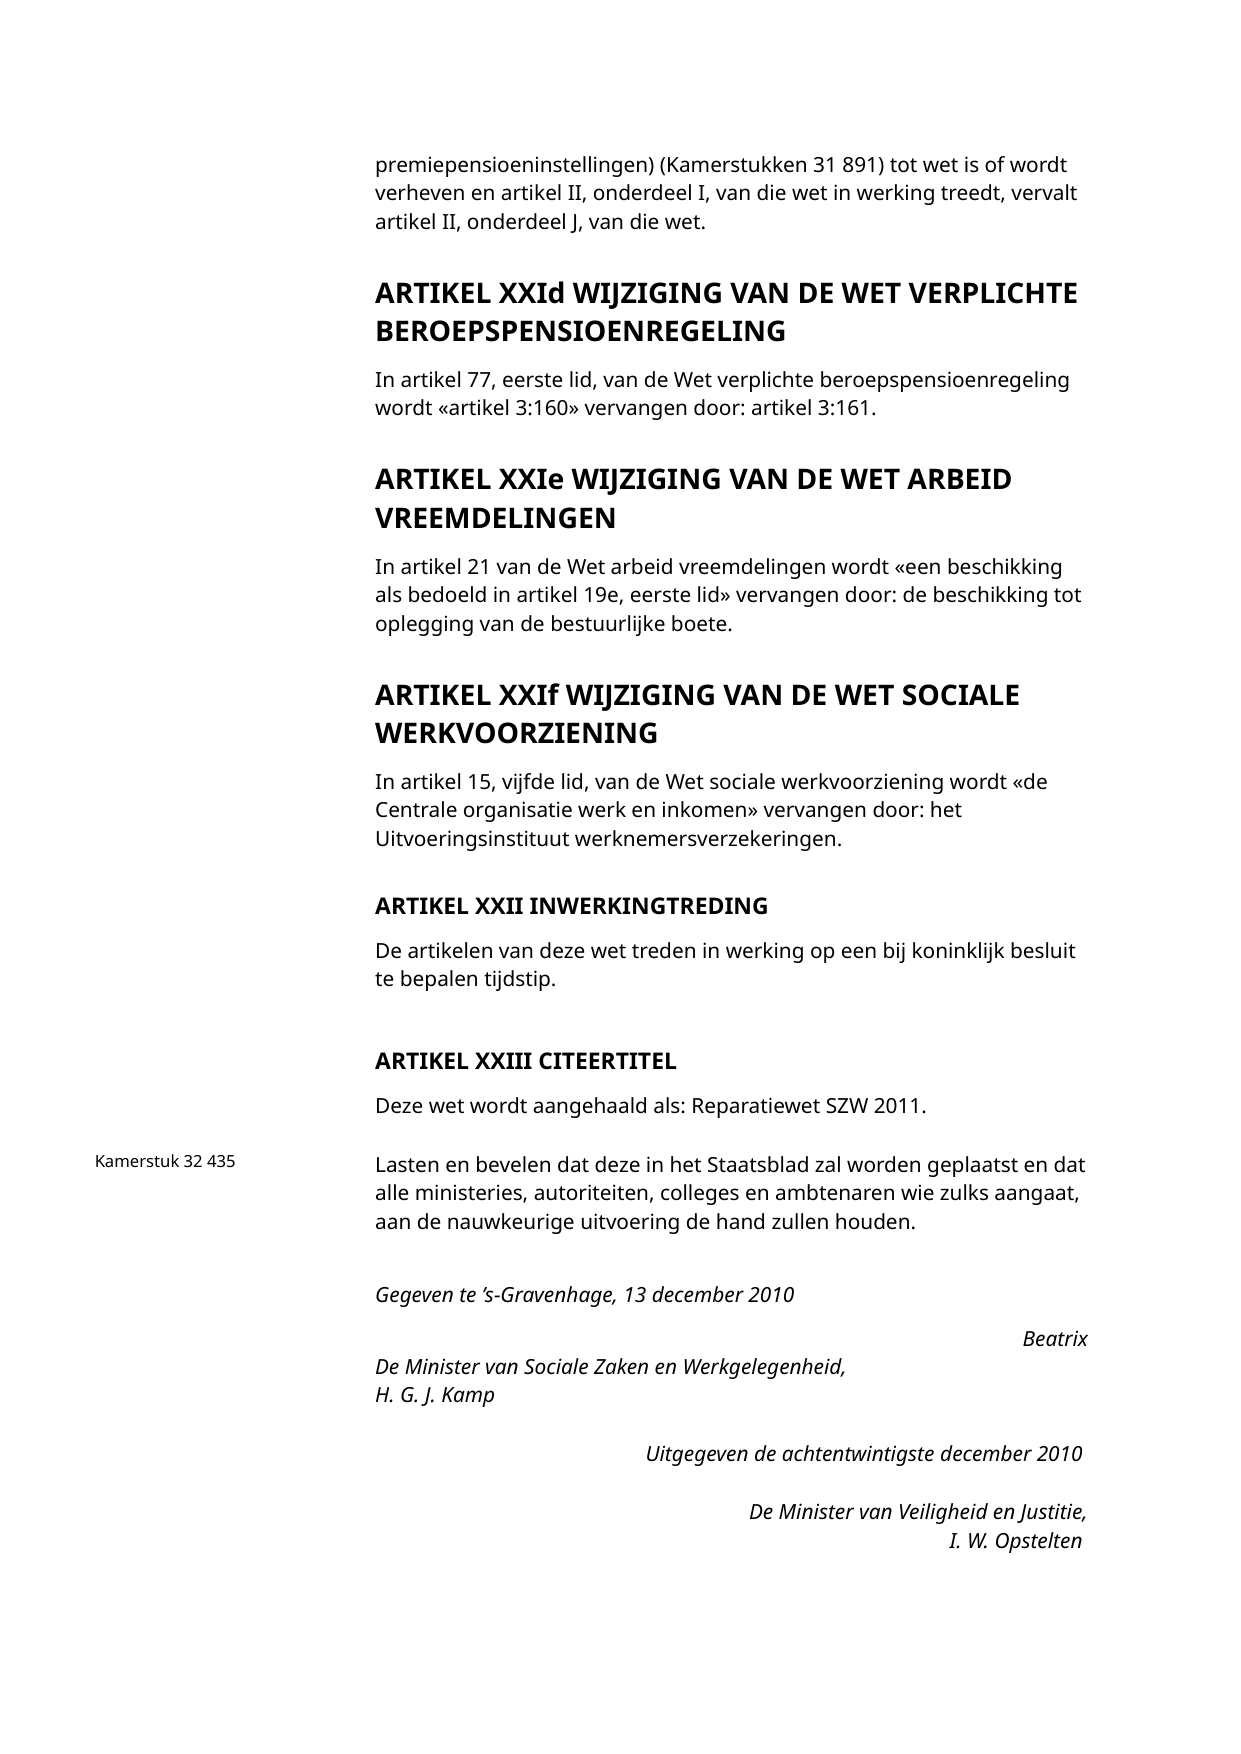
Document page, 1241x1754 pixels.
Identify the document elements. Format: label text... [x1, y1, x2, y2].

subtitle ARTIKEL XXII INWERKINGTREDING [375, 890, 1090, 921]
text Deze wet wordt aangehaald als: Reparatiewet SZW 2011. [375, 1092, 1090, 1120]
text premiepensioeninstellingen) (Kamerstukken 31 891) tot wet is of wordt verheven en artikel II, onderdeel I, van die wet in werking treedt, vervalt artikel II, onderdeel J, van die wet. [375, 150, 1090, 235]
text De Minister van Sociale Zaken en Werkgelegenheid, [375, 1352, 1090, 1381]
text Uitgegeven de achtentwintigste december 2010 [375, 1439, 1090, 1467]
subtitle ARTIKEL XXIf WIJZIGING VAN DE WET SOCIALE WERKVOORZIENING [375, 674, 1090, 752]
text Gegeven te ’s-Gravenhage, 13 december 2010 [375, 1280, 1090, 1309]
text In artikel 21 van de Wet arbeid vreemdelingen wordt «een beschikking als bedoeld in artikel 19e, eerste lid» vervangen door: de beschikking tot oplegging van de bestuurlijke boete. [375, 552, 1090, 637]
text Beatrix [375, 1324, 1090, 1352]
text In artikel 15, vijfde lid, van de Wet sociale werkvoorziening wordt «de Centrale organisatie werk en inkomen» vervangen door: het Uitvoeringsinstituut werknemersverzekeringen. [375, 767, 1090, 852]
text H. G. J. Kamp [375, 1381, 1090, 1409]
text De artikelen van deze wet treden in werking op een bij koninklijk besluit te bepalen tijdstip. [375, 936, 1090, 993]
text Lasten en bevelen dat deze in het Staatsblad zal worden geplaatst en dat alle ministeries, autoriteiten, colleges en ambtenaren wie zulks aangaat, aan de nauwkeurige uitvoering de hand zullen houden. [375, 1150, 1090, 1235]
text I. W. Opstelten [375, 1526, 1090, 1554]
text De Minister van Veiligheid en Justitie, [375, 1497, 1090, 1526]
subtitle ARTIKEL XXIII CITEERTITEL [375, 1045, 1090, 1077]
text In artikel 77, eerste lid, van de Wet verplichte beroepspensioenregeling wordt «artikel 3:160» vervangen door: artikel 3:161. [375, 365, 1090, 422]
subtitle ARTIKEL XXId WIJZIGING VAN DE WET VERPLICHTE BEROEPSPENSIOENREGELING [375, 273, 1090, 350]
subtitle ARTIKEL XXIe WIJZIGING VAN DE WET ARBEID VREEMDELINGEN [375, 459, 1090, 537]
text Kamerstuk 32 435 [94, 1150, 328, 1173]
